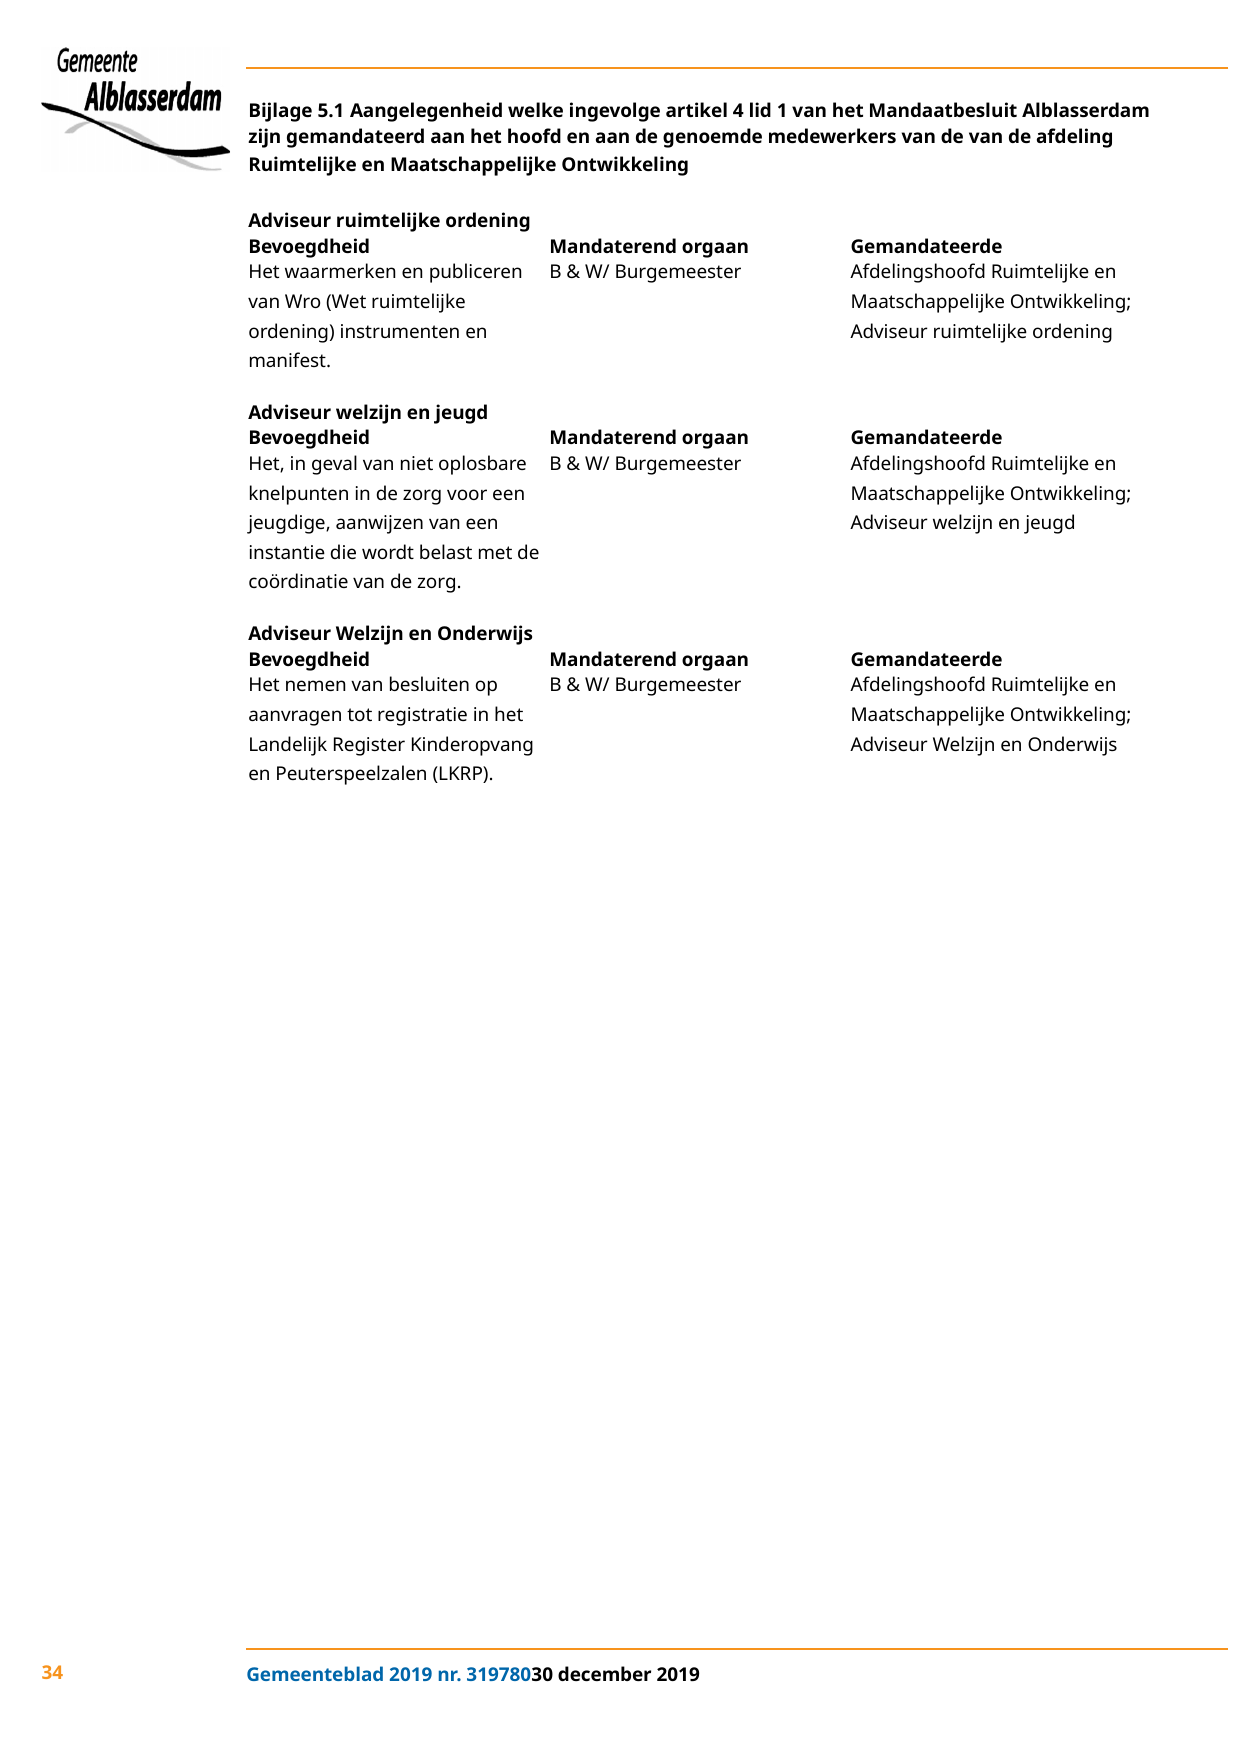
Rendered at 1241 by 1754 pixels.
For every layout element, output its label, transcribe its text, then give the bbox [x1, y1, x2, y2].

table_cell Het, in geval van niet oplosbare knelpunten in de zorg voor een jeugdige, aanwijzen van een instantie die wordt belast met de coördinatie van de zorg. [248, 450, 549, 594]
table_cell Het nemen van besluiten op aanvragen tot registratie in het Landelijk Register Kinderopvang en Peuterspeelzalen (LKRP). [248, 672, 549, 786]
table_cell B & W/ Burgemeester [549, 450, 850, 594]
text Bijlage 5.1 Aangelegenheid welke ingevolge artikel 4 lid 1 van het Mandaatbesluit Alblasserdam zijn gemandateerd aan het hoofd en aan de genoemde medewerkers van de van de afdeling Ruimtelijke en Maatschappelijke Ontwikkeling [248, 95, 1152, 177]
table_cell [248, 373, 1152, 399]
table_cell Gemandateerde [850, 233, 1152, 259]
table_cell Bevoegdheid [248, 646, 549, 672]
table_header Adviseur ruimtelijke ordening [248, 207, 1152, 233]
table_cell Gemandateerde [850, 646, 1152, 672]
table_cell Het waarmerken en publiceren van Wro (Wet ruimtelijke ordening) instrumenten en manifest. [248, 259, 549, 373]
table_cell Adviseur welzijn en jeugd [248, 399, 1152, 424]
table_cell B & W/ Burgemeester [549, 259, 850, 373]
table_cell Mandaterend orgaan [549, 425, 850, 450]
table_cell Bevoegdheid [248, 425, 549, 450]
table_cell B & W/ Burgemeester [549, 672, 850, 786]
table_cell [248, 594, 1152, 620]
table_cell Afdelingshoofd Ruimtelijke en Maatschappelijke Ontwikkeling; Adviseur welzijn en jeugd [850, 450, 1152, 594]
table_cell Adviseur Welzijn en Onderwijs [248, 620, 1152, 646]
table_cell Gemandateerde [850, 425, 1152, 450]
table_cell Afdelingshoofd Ruimtelijke en Maatschappelijke Ontwikkeling; Adviseur Welzijn en Onderwijs [850, 672, 1152, 786]
picture [41, 47, 231, 172]
table_cell Mandaterend orgaan [549, 233, 850, 259]
table_cell Mandaterend orgaan [549, 646, 850, 672]
table_cell Afdelingshoofd Ruimtelijke en Maatschappelijke Ontwikkeling; Adviseur ruimtelijke ordening [850, 259, 1152, 373]
table_cell Bevoegdheid [248, 233, 549, 259]
